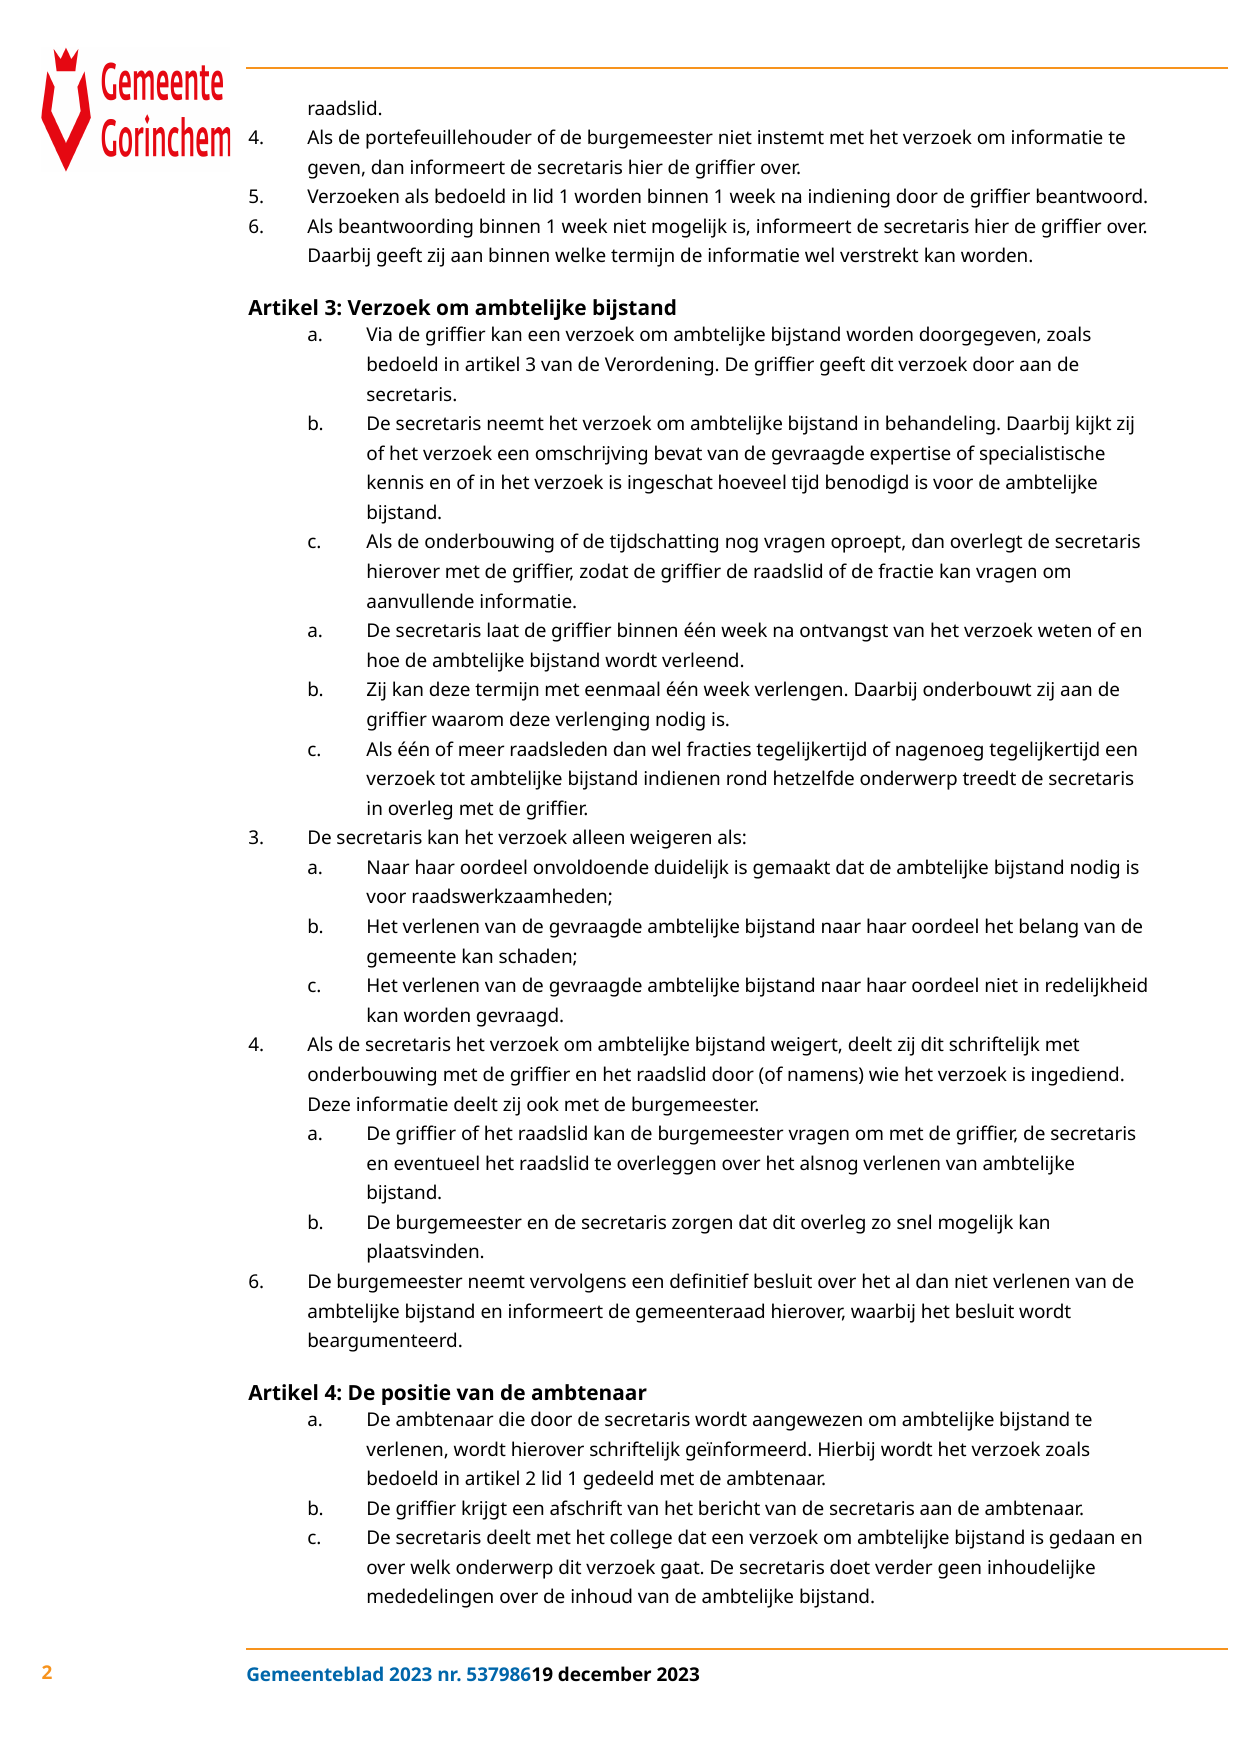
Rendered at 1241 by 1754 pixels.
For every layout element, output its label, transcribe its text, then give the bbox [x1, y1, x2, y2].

list Het verlenen van de gevraagde ambtelijke bijstand naar haar oordeel niet in redelijkheid kan worden gevraagd. [307, 972, 1152, 1028]
list Als de onderbouwing of de tijdschatting nog vragen oproept, dan overlegt de secretaris hierover met de griffier, zodat de griffier de raadslid of de fractie kan vragen om aanvullende informatie. [307, 529, 1152, 613]
list Als één of meer raadsleden dan wel fracties tegelijkertijd of nagenoeg tegelijkertijd een verzoek tot ambtelijke bijstand indienen rond hetzelfde onderwerp treedt de secretaris in overleg met de griffier. [307, 736, 1152, 821]
list Zij kan deze termijn met eenmaal één week verlengen. Daarbij onderbouwt zij aan de griffier waarom deze verlenging nodig is. [307, 677, 1152, 732]
text Artikel 4: De positie van de ambtenaar [248, 1378, 1152, 1406]
list Het verlenen van de gevraagde ambtelijke bijstand naar haar oordeel het belang van de gemeente kan schaden; [307, 913, 1152, 968]
list De secretaris kan het verzoek alleen weigeren als: [248, 824, 1152, 850]
list Als de secretaris het verzoek om ambtelijke bijstand weigert, deelt zij dit schriftelijk met onderbouwing met de griffier en het raadslid door (of namens) wie het verzoek is ingediend. Deze informatie deelt zij ook met de burgemeester. [248, 1032, 1152, 1116]
list De burgemeester neemt vervolgens een definitief besluit over het al dan niet verlenen van de ambtelijke bijstand en informeert de gemeenteraad hierover, waarbij het besluit wordt beargumenteerd. [248, 1268, 1152, 1353]
list Als de portefeuillehouder of de burgemeester niet instemt met het verzoek om informatie te geven, dan informeert de secretaris hier de griffier over. [248, 124, 1152, 180]
list Via de griffier kan een verzoek om ambtelijke bijstand worden doorgegeven, zoals bedoeld in artikel 3 van de Verordening. De griffier geeft dit verzoek door aan de secretaris. [307, 322, 1152, 406]
list De griffier krijgt een afschrift van het bericht van de secretaris aan de ambtenaar. [307, 1495, 1152, 1521]
list Naar haar oordeel onvoldoende duidelijk is gemaakt dat de ambtelijke bijstand nodig is voor raadswerkzaamheden; [307, 854, 1152, 909]
list De secretaris deelt met het college dat een verzoek om ambtelijke bijstand is gedaan en over welk onderwerp dit verzoek gaat. De secretaris doet verder geen inhoudelijke mededelingen over de inhoud van de ambtelijke bijstand. [307, 1524, 1152, 1609]
list Als beantwoording binnen 1 week niet mogelijk is, informeert de secretaris hier de griffier over. Daarbij geeft zij aan binnen welke termijn de informatie wel verstrekt kan worden. [248, 213, 1152, 268]
list Verzoeken als bedoeld in lid 1 worden binnen 1 week na indiening door de griffier beantwoord. [248, 183, 1152, 209]
list De secretaris neemt het verzoek om ambtelijke bijstand in behandeling. Daarbij kijkt zij of het verzoek een omschrijving bevat van de gevraagde expertise of specialistische kennis en of in het verzoek is ingeschat hoeveel tijd benodigd is voor de ambtelijke bijstand. [307, 410, 1152, 525]
text Artikel 3: Verzoek om ambtelijke bijstand [248, 293, 1152, 322]
list De secretaris laat de griffier binnen één week na ontvangst van het verzoek weten of en hoe de ambtelijke bijstand wordt verleend. [307, 617, 1152, 673]
list De griffier of het raadslid kan de burgemeester vragen om met de griffier, de secretaris en eventueel het raadslid te overleggen over het alsnog verlenen van ambtelijke bijstand. [307, 1120, 1152, 1205]
list raadslid. [248, 95, 1152, 121]
list De burgemeester en de secretaris zorgen dat dit overleg zo snel mogelijk kan plaatsvinden. [307, 1209, 1152, 1264]
list De ambtenaar die door de secretaris wordt aangewezen om ambtelijke bijstand te verlenen, wordt hierover schriftelijk geïnformeerd. Hierbij wordt het verzoek zoals bedoeld in artikel 2 lid 1 gedeeld met de ambtenaar. [307, 1406, 1152, 1491]
picture [41, 47, 231, 172]
